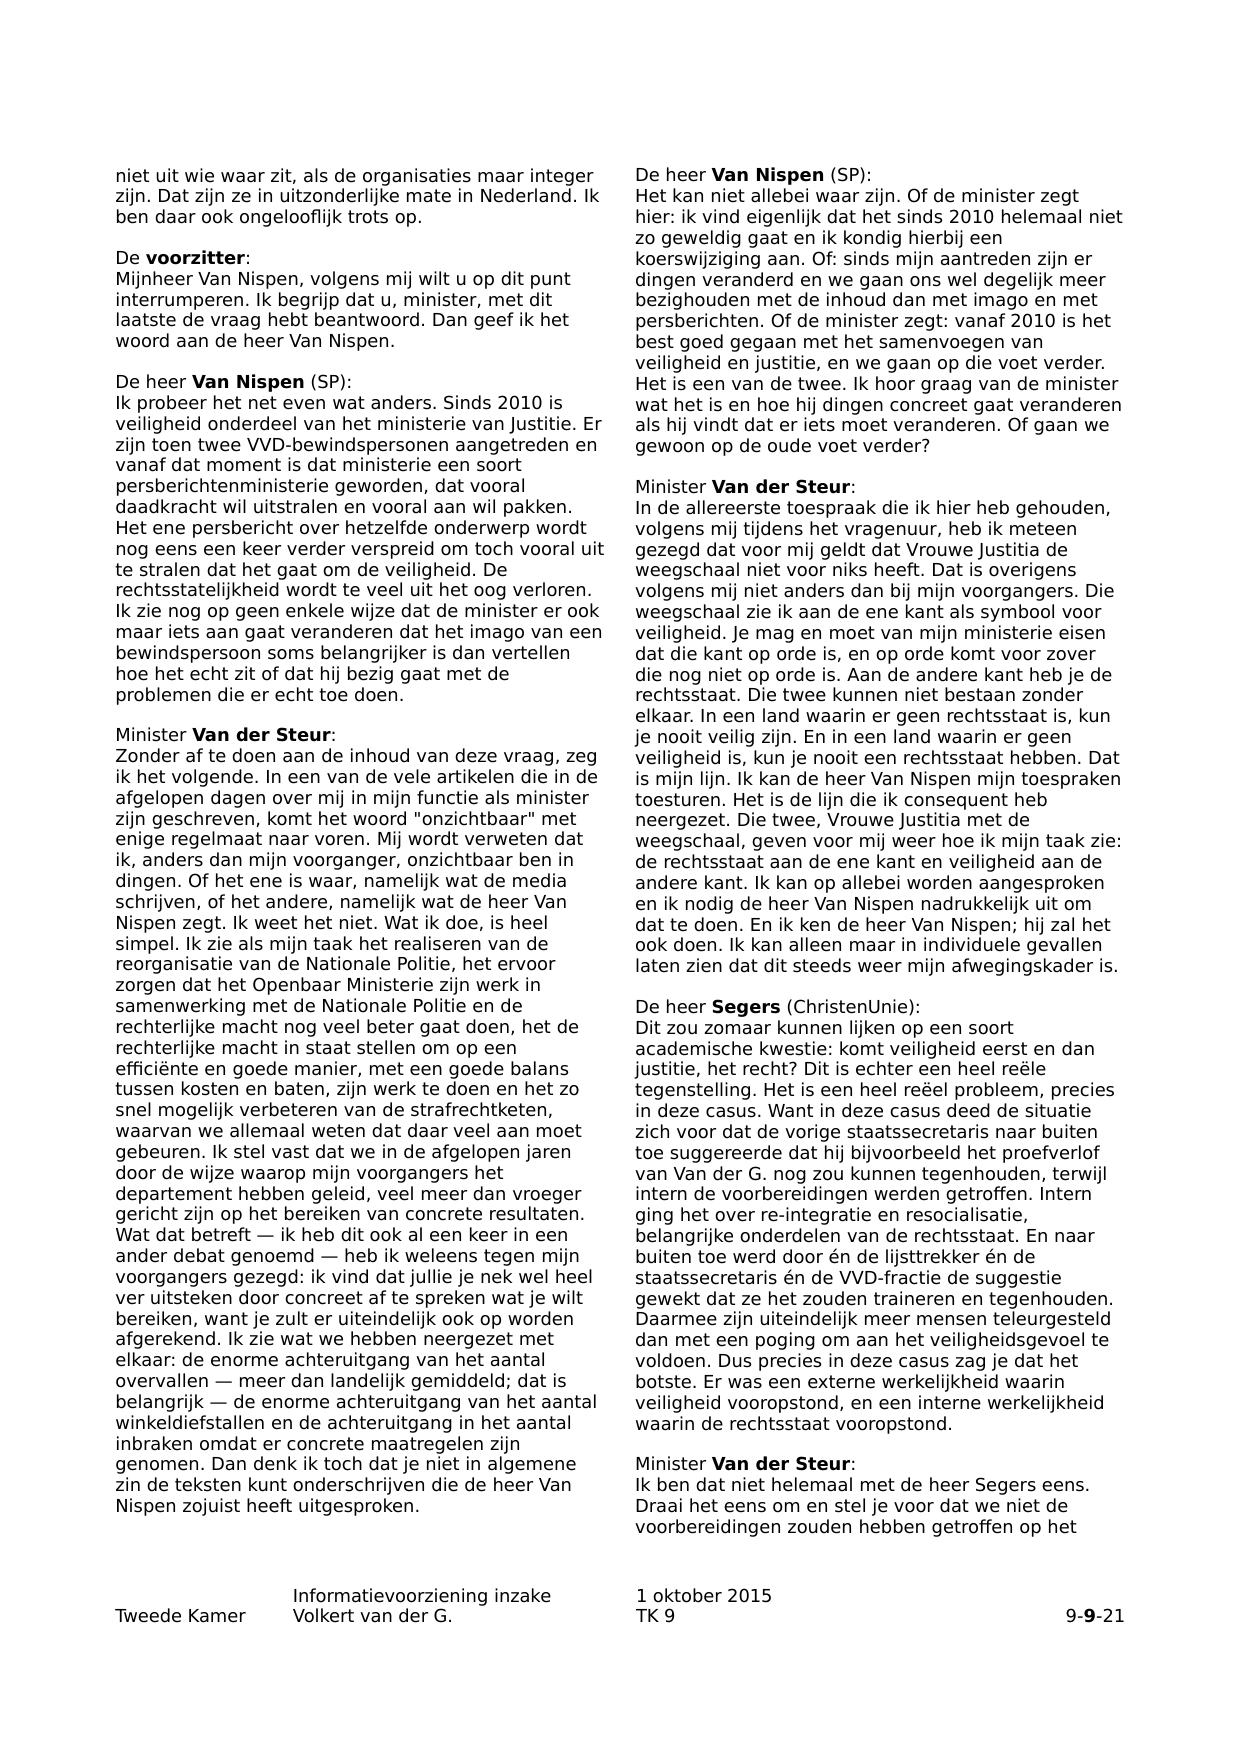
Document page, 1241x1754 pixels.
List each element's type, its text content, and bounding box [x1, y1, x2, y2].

text Minister Van der Steur: [635, 1454, 1125, 1475]
text De heer Van Nispen (SP): [635, 165, 1125, 186]
text De heer Segers (ChristenUnie): [635, 997, 1125, 1017]
text Minister Van der Steur: [635, 477, 1125, 498]
text De voorzitter: [115, 248, 605, 268]
text niet uit wie waar zit, als de organisaties maar integer zijn. Dat zijn ze in uitzonderlijke mate in Nederland. Ik ben daar ook ongelooflijk trots op. [115, 165, 605, 228]
text Dit zou zomaar kunnen lijken op een soort academische kwestie: komt veiligheid eerst en dan justitie, het recht? Dit is echter een heel reële tegenstelling. Het is een heel reëel probleem, precies in deze casus. Want in deze casus deed de situatie zich voor dat de vorige staatssecretaris naar buiten toe suggereerde dat hij bijvoorbeeld het proefverlof van Van der G. nog zou kunnen tegenhouden, terwijl intern de voorbereidingen werden getroffen. Intern ging het over re-integratie en resocialisatie, belangrijke onderdelen van de rechtsstaat. En naar buiten toe werd door én de lijsttrekker én de staatssecretaris én de VVD-fractie de suggestie gewekt dat ze het zouden traineren en tegenhouden. Daarmee zijn uiteindelijk meer mensen teleurgesteld dan met een poging om aan het veiligheidsgevoel te voldoen. Dus precies in deze casus zag je dat het botste. Er was een externe werkelijkheid waarin veiligheid vooropstond, en een interne werkelijkheid waarin de rechtsstaat vooropstond. [635, 1017, 1125, 1434]
text Ik ben dat niet helemaal met de heer Segers eens. Draai het eens om en stel je voor dat we niet de voorbereidingen zouden hebben getroffen op het [635, 1475, 1125, 1537]
text Mijnheer Van Nispen, volgens mij wilt u op dit punt interrumperen. Ik begrijp dat u, minister, met dit laatste de vraag hebt beantwoord. Dan geef ik het woord aan de heer Van Nispen. [115, 268, 605, 352]
text Het kan niet allebei waar zijn. Of de minister zegt hier: ik vind eigenlijk dat het sinds 2010 helemaal niet zo geweldig gaat en ik kondig hierbij een koerswijziging aan. Of: sinds mijn aantreden zijn er dingen veranderd en we gaan ons wel degelijk meer bezighouden met de inhoud dan met imago en met persberichten. Of de minister zegt: vanaf 2010 is het best goed gegaan met het samenvoegen van veiligheid en justitie, en we gaan op die voet verder. Het is een van de twee. Ik hoor graag van de minister wat het is en hoe hij dingen concreet gaat veranderen als hij vindt dat er iets moet veranderen. Of gaan we gewoon op de oude voet verder? [635, 186, 1125, 457]
text Minister Van der Steur: [115, 725, 605, 746]
text Ik probeer het net even wat anders. Sinds 2010 is veiligheid onderdeel van het ministerie van Justitie. Er zijn toen twee VVD-bewindspersonen aangetreden en vanaf dat moment is dat ministerie een soort persberichtenministerie geworden, dat vooral daadkracht wil uitstralen en vooral aan wil pakken. Het ene persbericht over hetzelfde onderwerp wordt nog eens een keer verder verspreid om toch vooral uit te stralen dat het gaat om de veiligheid. De rechtsstatelijkheid wordt te veel uit het oog verloren. Ik zie nog op geen enkele wijze dat de minister er ook maar iets aan gaat veranderen dat het imago van een bewindspersoon soms belangrijker is dan vertellen hoe het echt zit of dat hij bezig gaat met de problemen die er echt toe doen. [115, 393, 605, 705]
text In de allereerste toespraak die ik hier heb gehouden, volgens mij tijdens het vragenuur, heb ik meteen gezegd dat voor mij geldt dat Vrouwe Justitia de weegschaal niet voor niks heeft. Dat is overigens volgens mij niet anders dan bij mijn voorgangers. Die weegschaal zie ik aan de ene kant als symbool voor veiligheid. Je mag en moet van mijn ministerie eisen dat die kant op orde is, en op orde komt voor zover die nog niet op orde is. Aan de andere kant heb je de rechtsstaat. Die twee kunnen niet bestaan zonder elkaar. In een land waarin er geen rechtsstaat is, kun je nooit veilig zijn. En in een land waarin er geen veiligheid is, kun je nooit een rechtsstaat hebben. Dat is mijn lijn. Ik kan de heer Van Nispen mijn toespraken toesturen. Het is de lijn die ik consequent heb neergezet. Die twee, Vrouwe Justitia met de weegschaal, geven voor mij weer hoe ik mijn taak zie: de rechtsstaat aan de ene kant en veiligheid aan de andere kant. Ik kan op allebei worden aangesproken en ik nodig de heer Van Nispen nadrukkelijk uit om dat te doen. En ik ken de heer Van Nispen; hij zal het ook doen. Ik kan alleen maar in individuele gevallen laten zien dat dit steeds weer mijn afwegingskader is. [635, 498, 1125, 977]
text De heer Van Nispen (SP): [115, 372, 605, 393]
text Zonder af te doen aan de inhoud van deze vraag, zeg ik het volgende. In een van de vele artikelen die in de afgelopen dagen over mij in mijn functie als minister zijn geschreven, komt het woord "onzichtbaar" met enige regelmaat naar voren. Mij wordt verweten dat ik, anders dan mijn voorganger, onzichtbaar ben in dingen. Of het ene is waar, namelijk wat de media schrijven, of het andere, namelijk wat de heer Van Nispen zegt. Ik weet het niet. Wat ik doe, is heel simpel. Ik zie als mijn taak het realiseren van de reorganisatie van de Nationale Politie, het ervoor zorgen dat het Openbaar Ministerie zijn werk in samenwerking met de Nationale Politie en de rechterlijke macht nog veel beter gaat doen, het de rechterlijke macht in staat stellen om op een efficiënte en goede manier, met een goede balans tussen kosten en baten, zijn werk te doen en het zo snel mogelijk verbeteren van de strafrechtketen, waarvan we allemaal weten dat daar veel aan moet gebeuren. Ik stel vast dat we in de afgelopen jaren door de wijze waarop mijn voorgangers het departement hebben geleid, veel meer dan vroeger gericht zijn op het bereiken van concrete resultaten. Wat dat betreft — ik heb dit ook al een keer in een ander debat genoemd — heb ik weleens tegen mijn voorgangers gezegd: ik vind dat jullie je nek wel heel ver uitsteken door concreet af te spreken wat je wilt bereiken, want je zult er uiteindelijk ook op worden afgerekend. Ik zie wat we hebben neergezet met elkaar: de enorme achteruitgang van het aantal overvallen — meer dan landelijk gemiddeld; dat is belangrijk — de enorme achteruitgang van het aantal winkeldiefstallen en de achteruitgang in het aantal inbraken omdat er concrete maatregelen zijn genomen. Dan denk ik toch dat je niet in algemene zin de teksten kunt onderschrijven die de heer Van Nispen zojuist heeft uitgesproken. [115, 746, 605, 1517]
